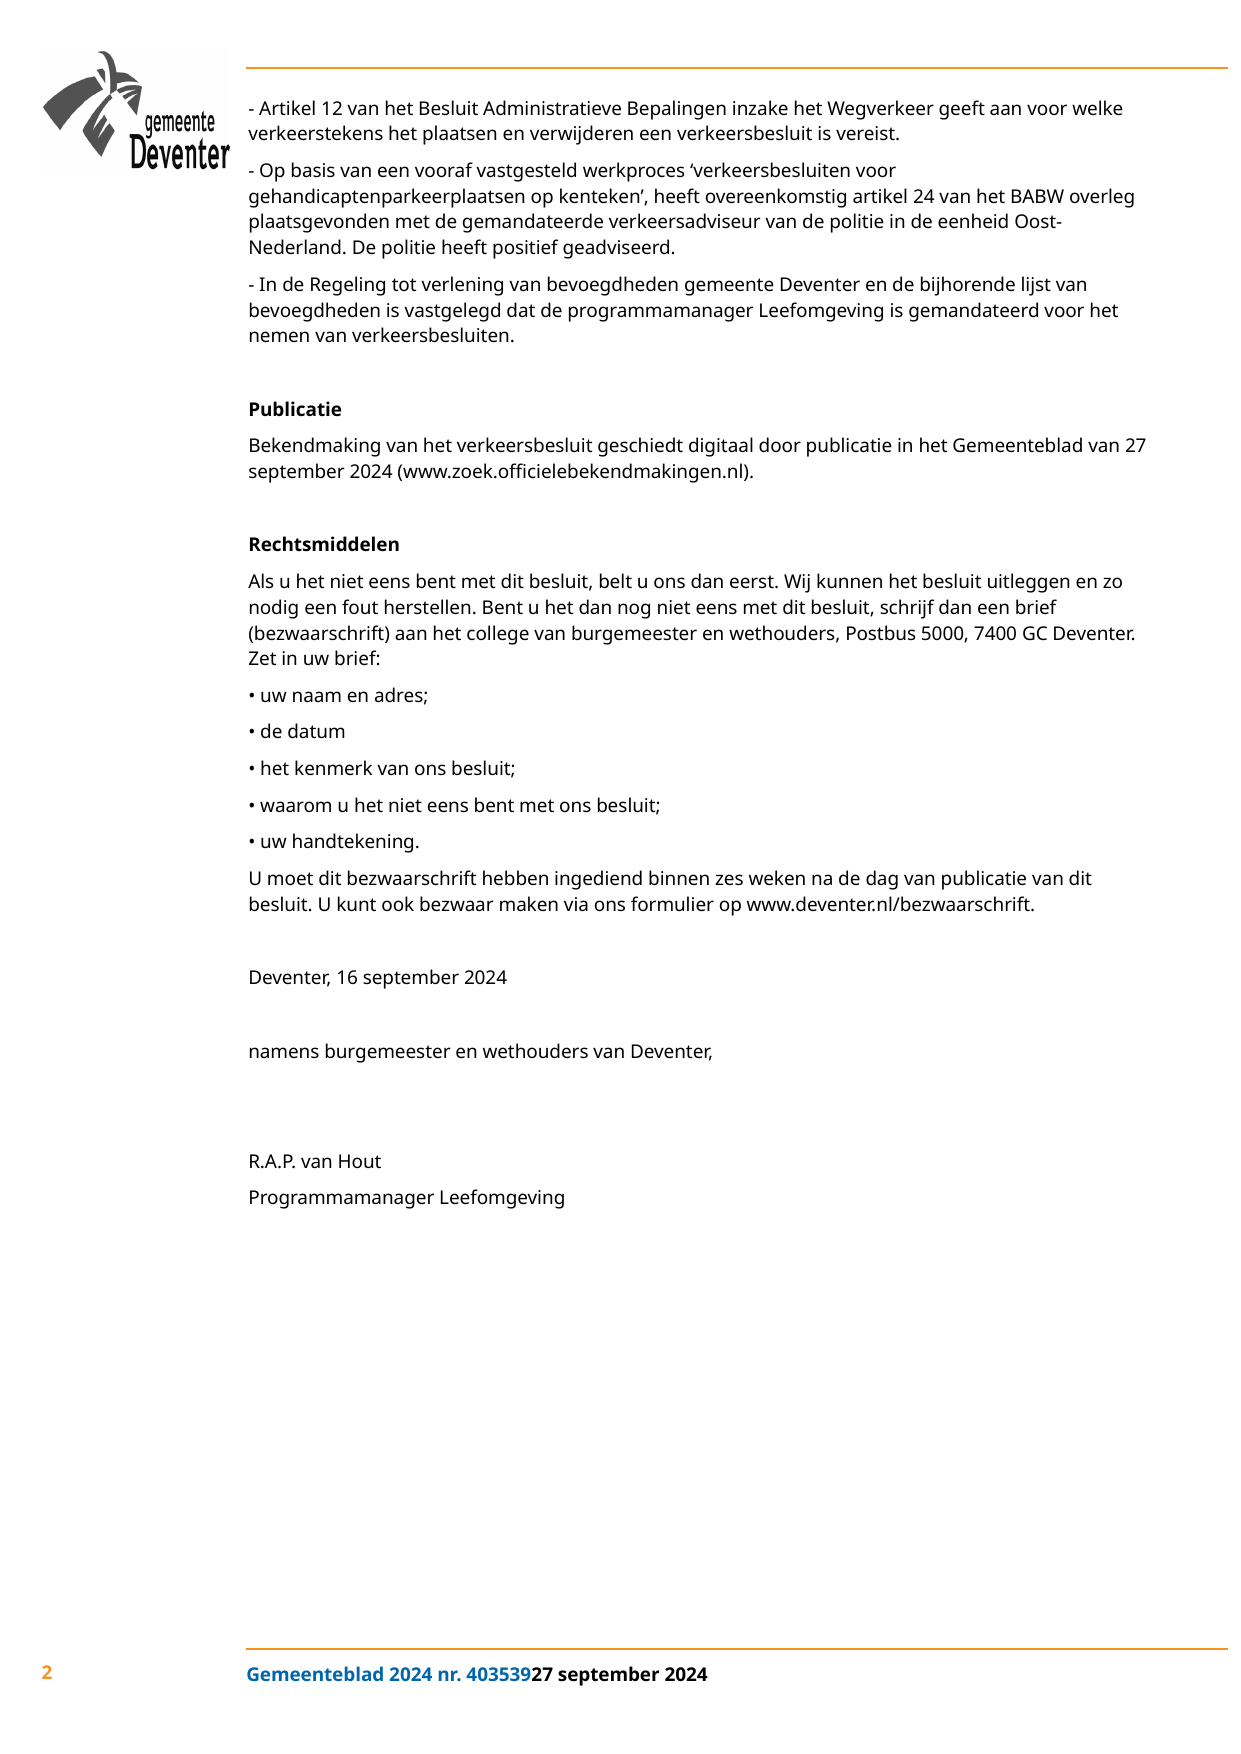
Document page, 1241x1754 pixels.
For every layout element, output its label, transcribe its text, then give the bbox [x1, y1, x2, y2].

text - Op basis van een vooraf vastgesteld werkproces ‘verkeersbesluiten voor gehandicaptenparkeerplaatsen op kenteken’, heeft overeenkomstig artikel 24 van het BABW overleg plaatsgevonden met de gemandateerde verkeersadviseur van de politie in de eenheid Oost-Nederland. De politie heeft positief geadviseerd. [248, 157, 1152, 260]
text Bekendmaking van het verkeersbesluit geschiedt digitaal door publicatie in het Gemeenteblad van 27 september 2024 (www.zoek.officielebekendmakingen.nl). [248, 432, 1152, 484]
text Als u het niet eens bent met dit besluit, belt u ons dan eerst. Wij kunnen het besluit uitleggen en zo nodig een fout herstellen. Bent u het dan nog niet eens met dit besluit, schrijf dan een brief (bezwaarschrift) aan het college van burgemeester en wethouders, Postbus 5000, 7400 GC Deventer. Zet in uw brief: [248, 568, 1152, 671]
text Rechtsmiddelen [248, 532, 1152, 557]
text • de datum [248, 719, 1152, 744]
text Deventer, 16 september 2024 [248, 964, 1152, 990]
text R.A.P. van Hout [248, 1148, 1152, 1173]
text - Artikel 12 van het Besluit Administratieve Bepalingen inzake het Wegverkeer geeft aan voor welke verkeerstekens het plaatsen en verwijderen een verkeersbesluit is vereist. [248, 95, 1152, 146]
text Programmamanager Leefomgeving [248, 1184, 1152, 1210]
text • waarom u het niet eens bent met ons besluit; [248, 792, 1152, 818]
text namens burgemeester en wethouders van Deventer, [248, 1038, 1152, 1063]
text • uw naam en adres; [248, 682, 1152, 708]
text U moet dit bezwaarschrift hebben ingediend binnen zes weken na de dag van publicatie van dit besluit. U kunt ook bezwaar maken via ons formulier op www.deventer.nl/bezwaarschrift. [248, 865, 1152, 917]
text - In de Regeling tot verlening van bevoegdheden gemeente Deventer en de bijhorende lijst van bevoegdheden is vastgelegd dat de programmamanager Leefomgeving is gemandateerd voor het nemen van verkeersbesluiten. [248, 271, 1152, 348]
text • uw handtekening. [248, 829, 1152, 854]
picture [41, 47, 231, 172]
text Publicatie [248, 396, 1152, 422]
text • het kenmerk van ons besluit; [248, 755, 1152, 781]
